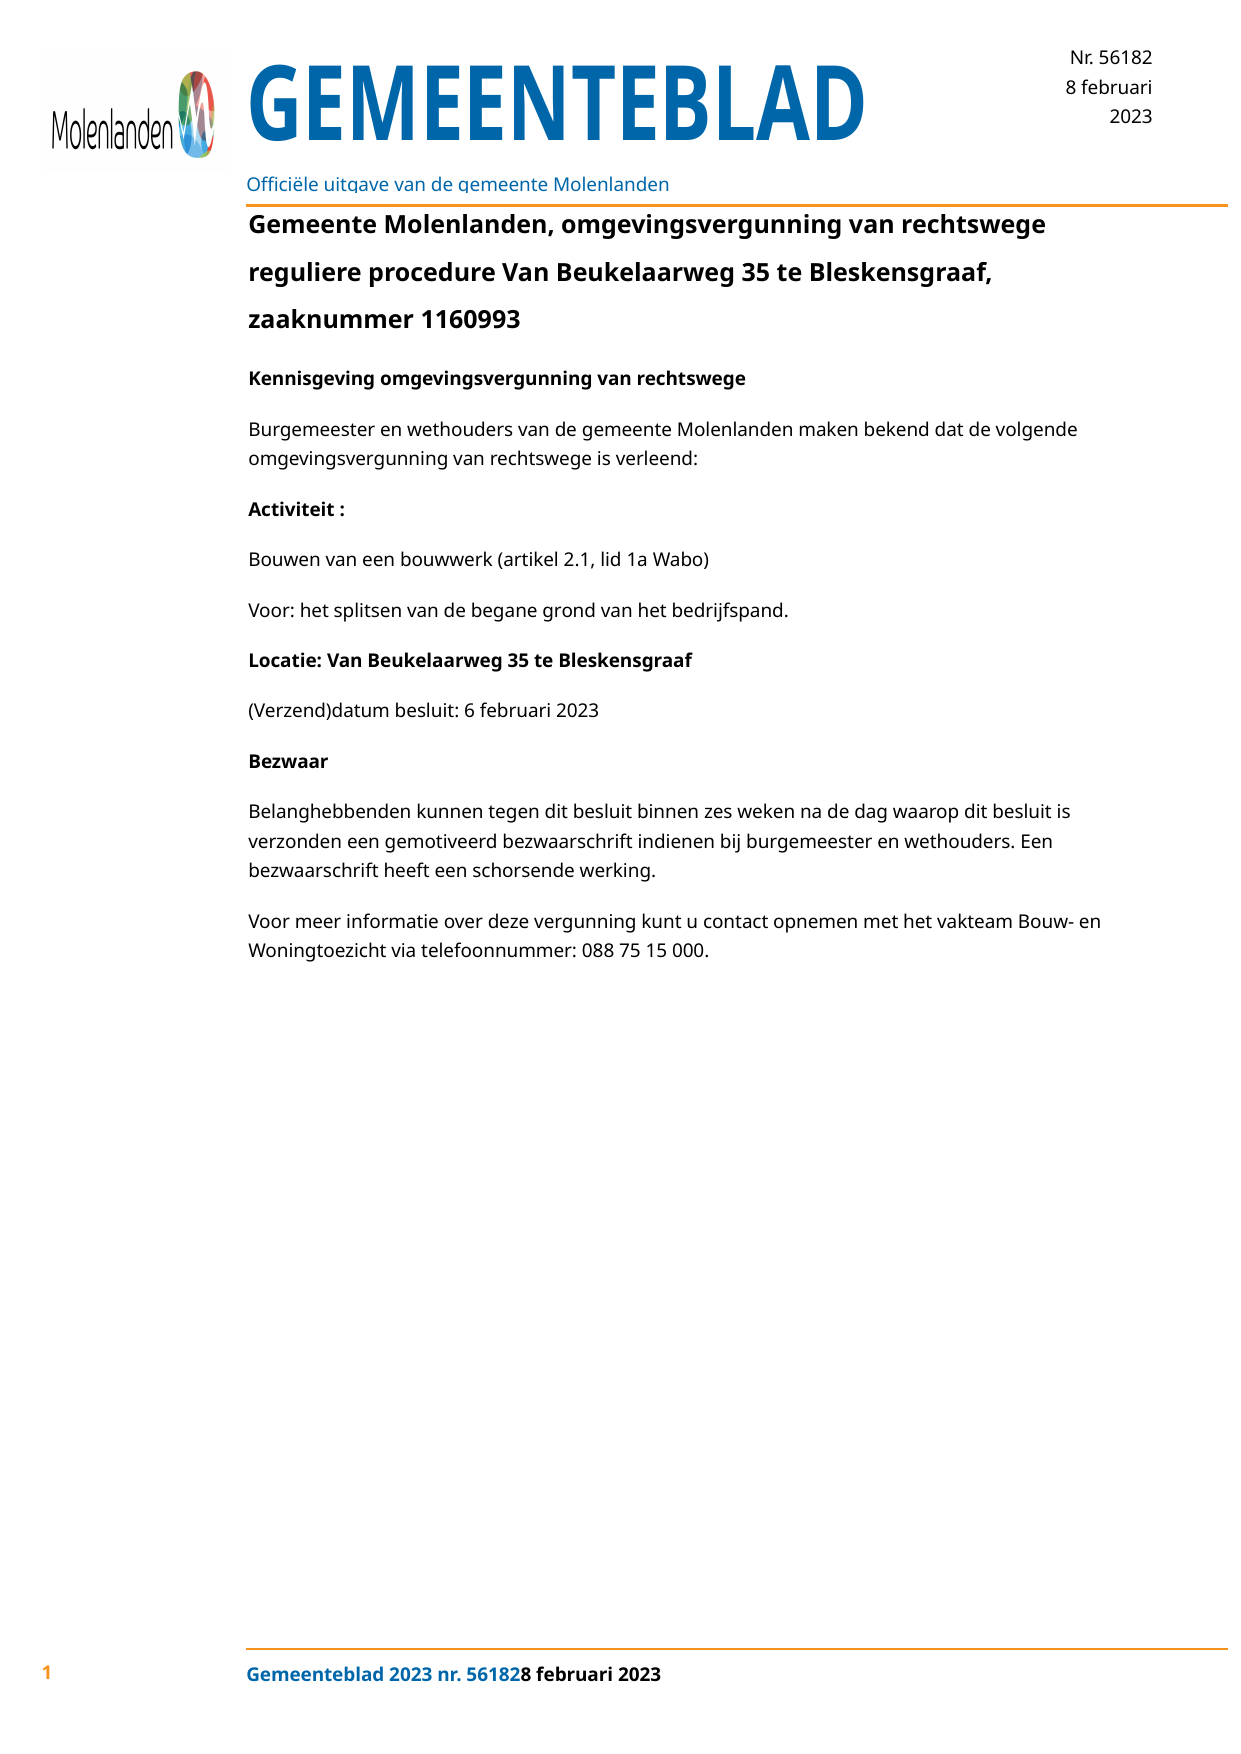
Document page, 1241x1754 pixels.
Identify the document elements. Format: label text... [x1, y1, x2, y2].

text (Verzend)datum besluit: 6 februari 2023 [248, 698, 1152, 723]
text Voor meer informatie over deze vergunning kunt u contact opnemen met het vakteam Bouw- en Woningtoezicht via telefoonnummer: 088 75 15 000. [248, 908, 1152, 963]
text Gemeente Molenlanden, omgevingsvergunning van rechtswege reguliere procedure Van Beukelaarweg 35 te Bleskensgraaf, zaaknummer 1160993 [248, 207, 1152, 336]
text Bezwaar [248, 748, 1152, 774]
text Kennisgeving omgevingsvergunning van rechtswege [248, 366, 1152, 391]
text Belanghebbenden kunnen tegen dit besluit binnen zes weken na de dag waarop dit besluit is verzonden een gemotiveerd bezwaarschrift indienen bij burgemeester en wethouders. Een bezwaarschrift heeft een schorsende werking. [248, 798, 1152, 883]
text Activiteit : [248, 496, 1152, 522]
text Burgemeester en wethouders van de gemeente Molenlanden maken bekend dat de volgende omgevingsvergunning van rechtswege is verleend: [248, 416, 1152, 471]
text Bouwen van een bouwwerk (artikel 2.1, lid 1a Wabo) [248, 546, 1152, 572]
picture [41, 47, 231, 172]
text Voor: het splitsen van de begane grond van het bedrijfspand. [248, 597, 1152, 622]
text Locatie: Van Beukelaarweg 35 te Bleskensgraaf [248, 647, 1152, 673]
